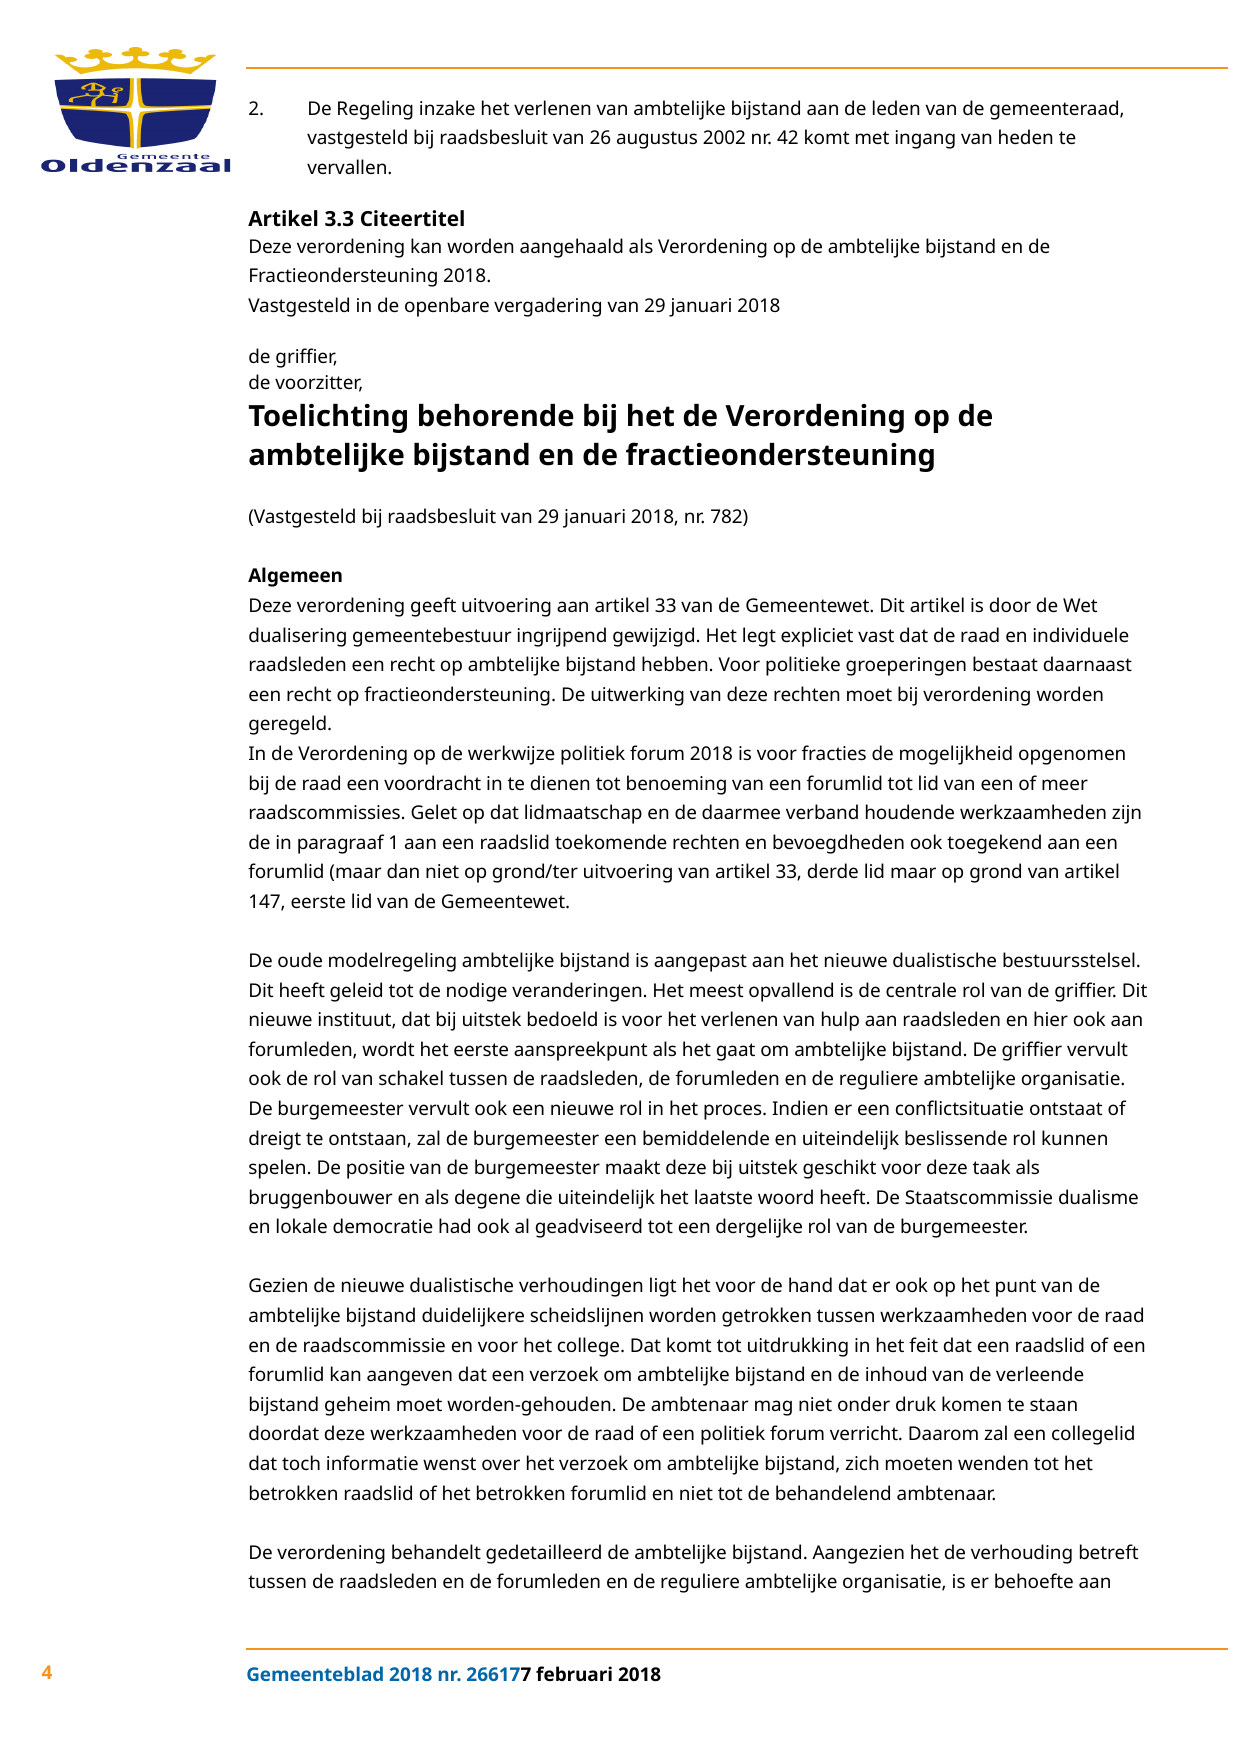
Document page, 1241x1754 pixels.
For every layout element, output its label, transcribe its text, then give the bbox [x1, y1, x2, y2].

text de voorzitter, [248, 369, 1152, 395]
text Toelichting behorende bij het de Verordening op de ambtelijke bijstand en de fractieondersteuning [248, 395, 1152, 474]
picture [41, 47, 231, 172]
text Algemeen [248, 563, 1152, 588]
list De Regeling inzake het verlenen van ambtelijke bijstand aan de leden van de gemeenteraad, vastgesteld bij raadsbesluit van 26 augustus 2002 nr. 42 komt met ingang van heden te vervallen. [248, 95, 1152, 180]
text Deze verordening geeft uitvoering aan artikel 33 van de Gemeentewet. Dit artikel is door de Wet dualisering gemeentebestuur ingrijpend gewijzigd. Het legt expliciet vast dat de raad en individuele raadsleden een recht op ambtelijke bijstand hebben. Voor politieke groeperingen bestaat daarnaast een recht op fractieondersteuning. De uitwerking van deze rechten moet bij verordening worden geregeld. [248, 592, 1152, 736]
text Vastgesteld in de openbare vergadering van 29 januari 2018 [248, 292, 1152, 318]
text De verordening behandelt gedetailleerd de ambtelijke bijstand. Aangezien het de verhouding betreft tussen de raadsleden en de forumleden en de reguliere ambtelijke organisatie, is er behoefte aan [248, 1539, 1152, 1594]
text Dit heeft geleid tot de nodige veranderingen. Het meest opvallend is de centrale rol van de griffier. Dit nieuwe instituut, dat bij uitstek bedoeld is voor het verlenen van hulp aan raadsleden en hier ook aan forumleden, wordt het eerste aanspreekpunt als het gaat om ambtelijke bijstand. De griffier vervult ook de rol van schakel tussen de raadsleden, de forumleden en de reguliere ambtelijke organisatie. [248, 977, 1152, 1091]
text de griffier, [248, 343, 1152, 369]
text (Vastgesteld bij raadsbesluit van 29 januari 2018, nr. 782) [248, 503, 1152, 529]
text Artikel 3.3 Citeertitel [248, 204, 1152, 233]
text De oude modelregeling ambtelijke bijstand is aangepast aan het nieuwe dualistische bestuursstelsel. [248, 947, 1152, 973]
text Deze verordening kan worden aangehaald als Verordening op de ambtelijke bijstand en de Fractieondersteuning 2018. [248, 233, 1152, 288]
text In de Verordening op de werkwijze politiek forum 2018 is voor fracties de mogelijkheid opgenomen bij de raad een voordracht in te dienen tot benoeming van een forumlid tot lid van een of meer raadscommissies. Gelet op dat lidmaatschap en de daarmee verband houdende werkzaamheden zijn de in paragraaf 1 aan een raadslid toekomende rechten en bevoegdheden ook toegekend aan een forumlid (maar dan niet op grond/ter uitvoering van artikel 33, derde lid maar op grond van artikel 147, eerste lid van de Gemeentewet. [248, 740, 1152, 914]
text Gezien de nieuwe dualistische verhoudingen ligt het voor de hand dat er ook op het punt van de ambtelijke bijstand duidelijkere scheidslijnen worden getrokken tussen werkzaamheden voor de raad en de raadscommissie en voor het college. Dat komt tot uitdrukking in het feit dat een raadslid of een forumlid kan aangeven dat een verzoek om ambtelijke bijstand en de inhoud van de verleende bijstand geheim moet worden-gehouden. De ambtenaar mag niet onder druk komen te staan doordat deze werkzaamheden voor de raad of een politiek forum verricht. Daarom zal een collegelid dat toch informatie wenst over het verzoek om ambtelijke bijstand, zich moeten wenden tot het betrokken raadslid of het betrokken forumlid en niet tot de behandelend ambtenaar. [248, 1273, 1152, 1505]
text De burgemeester vervult ook een nieuwe rol in het proces. Indien er een conflictsituatie ontstaat of dreigt te ontstaan, zal de burgemeester een bemiddelende en uiteindelijk beslissende rol kunnen spelen. De positie van de burgemeester maakt deze bij uitstek geschikt voor deze taak als bruggenbouwer en als degene die uiteindelijk het laatste woord heeft. De Staatscommissie dualisme en lokale democratie had ook al geadviseerd tot een dergelijke rol van de burgemeester. [248, 1095, 1152, 1239]
